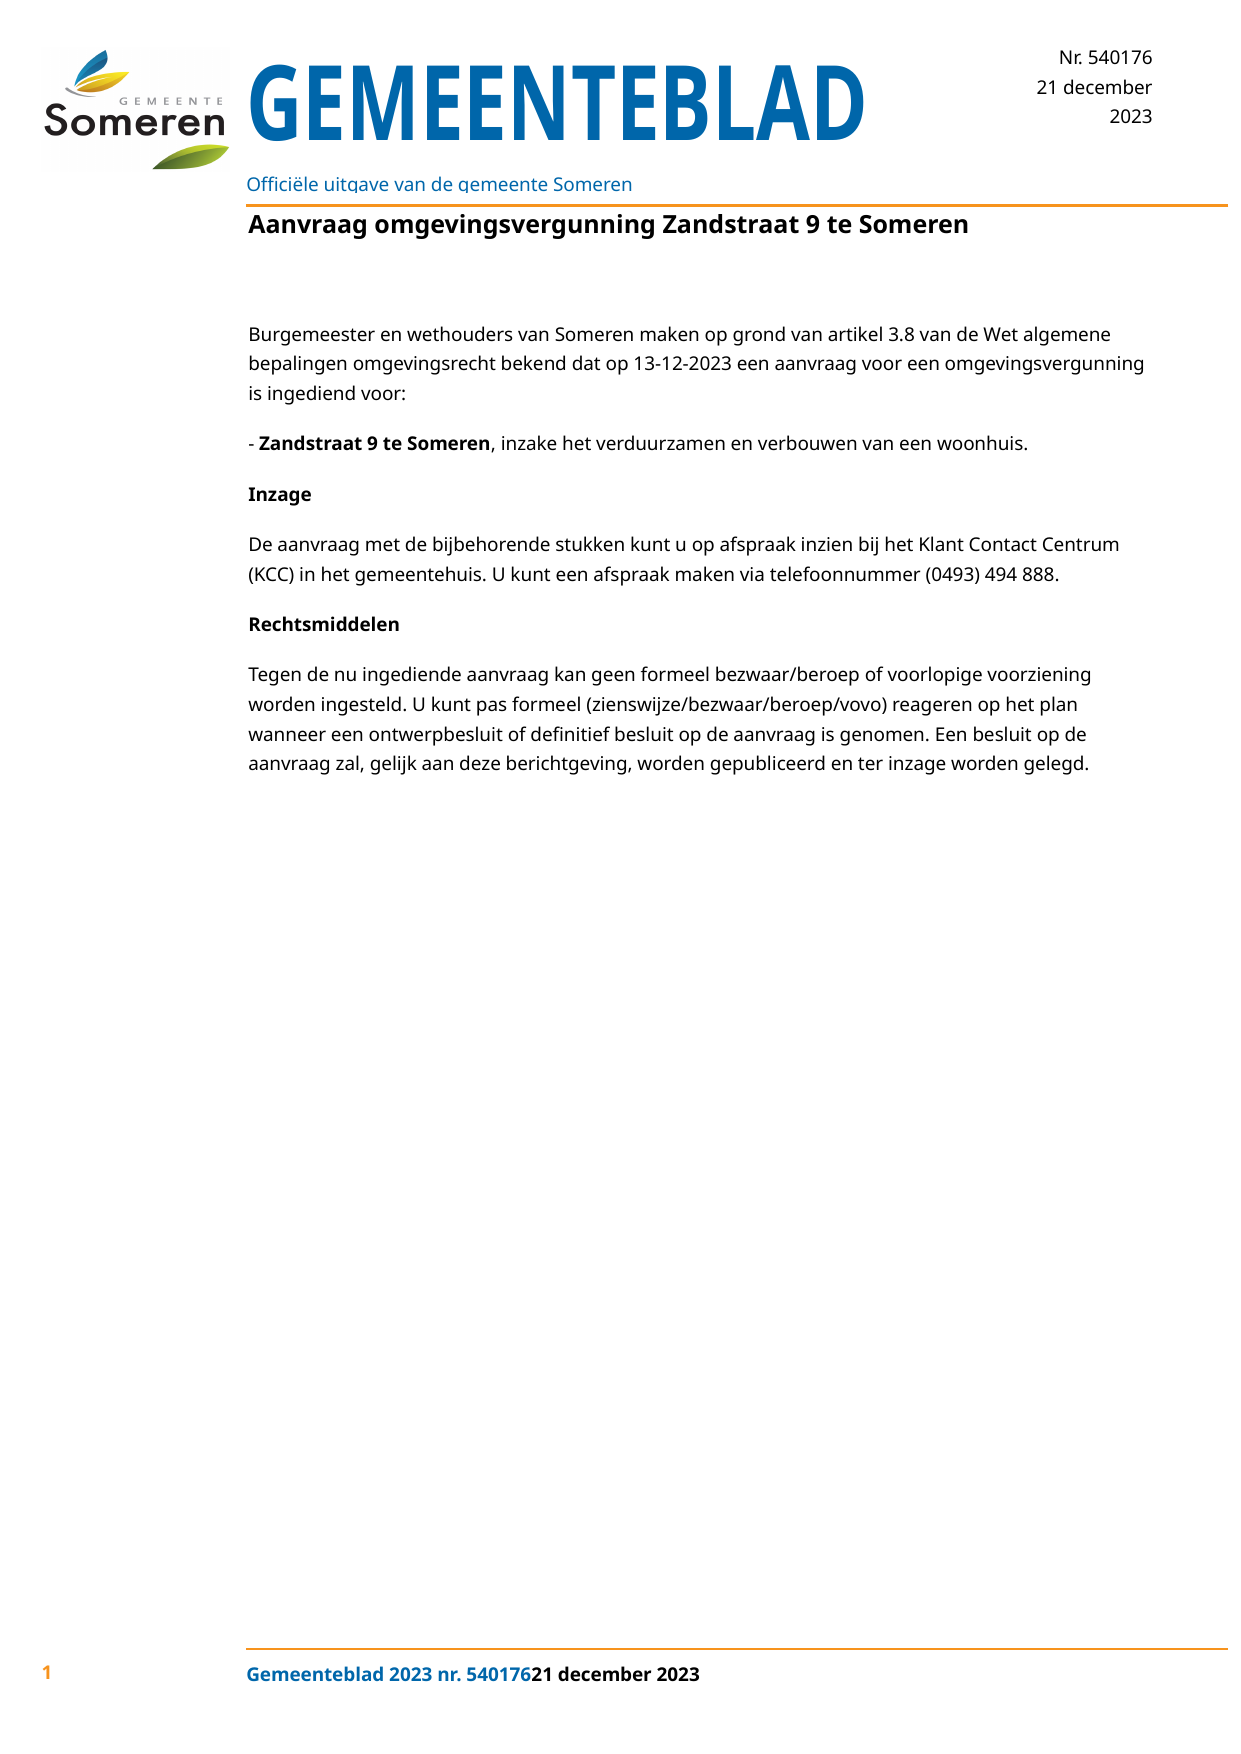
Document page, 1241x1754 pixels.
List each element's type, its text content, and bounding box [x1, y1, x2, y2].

text Tegen de nu ingediende aanvraag kan geen formeel bezwaar/beroep of voorlopige voorziening worden ingesteld. U kunt pas formeel (zienswijze/bezwaar/beroep/vovo) reageren op het plan wanneer een ontwerpbesluit of definitief besluit op de aanvraag is genomen. Een besluit op de aanvraag zal, gelijk aan deze berichtgeving, worden gepubliceerd en ter inzage worden gelegd. [248, 662, 1152, 776]
text - Zandstraat 9 te Someren, inzake het verduurzamen en verbouwen van een woonhuis. [248, 430, 1152, 456]
text Burgemeester en wethouders van Someren maken op grond van artikel 3.8 van de Wet algemene bepalingen omgevingsrecht bekend dat op 13-12-2023 een aanvraag voor een omgevingsvergunning is ingediend voor: [248, 321, 1152, 406]
picture [41, 47, 231, 172]
text Inzage [248, 481, 1152, 506]
text De aanvraag met de bijbehorende stukken kunt u op afspraak inzien bij het Klant Contact Centrum (KCC) in het gemeentehuis. U kunt een afspraak maken via telefoonnummer (0493) 494 888. [248, 531, 1152, 586]
text Aanvraag omgevingsvergunning Zandstraat 9 te Someren [248, 207, 1152, 241]
text Rechtsmiddelen [248, 611, 1152, 637]
